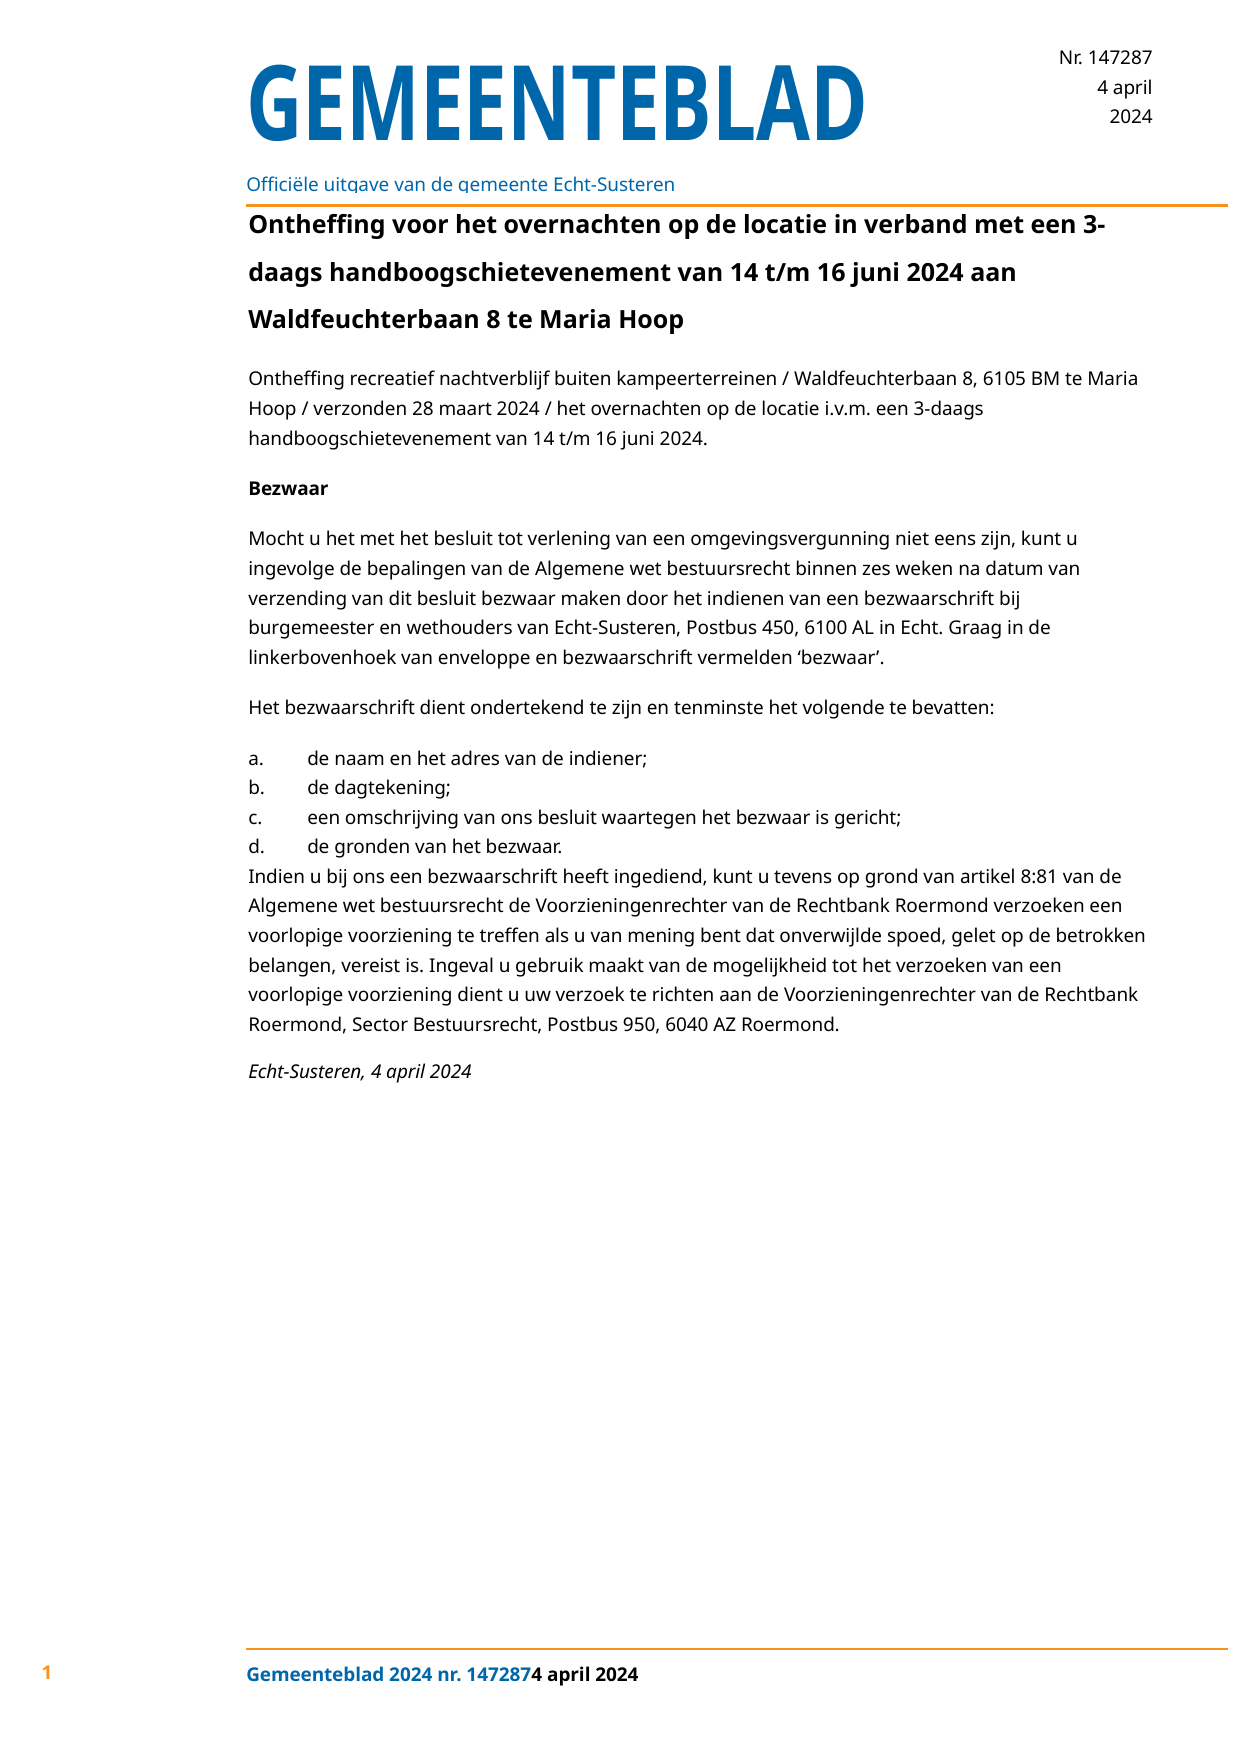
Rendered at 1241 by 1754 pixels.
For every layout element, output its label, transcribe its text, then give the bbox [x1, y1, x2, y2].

list de gronden van het bezwaar. [248, 833, 1152, 859]
text Het bezwaarschrift dient ondertekend te zijn en tenminste het volgende te bevatten: [248, 694, 1152, 720]
text Echt-Susteren, 4 april 2024 [248, 1059, 1152, 1084]
text Mocht u het met het besluit tot verlening van een omgevingsvergunning niet eens zijn, kunt u ingevolge de bepalingen van de Algemene wet bestuursrecht binnen zes weken na datum van verzending van dit besluit bezwaar maken door het indienen van een bezwaarschrift bij burgemeester en wethouders van Echt-Susteren, Postbus 450, 6100 AL in Echt. Graag in de linkerbovenhoek van enveloppe en bezwaarschrift vermelden ‘bezwaar’. [248, 526, 1152, 669]
text Bezwaar [248, 475, 1152, 501]
list een omschrijving van ons besluit waartegen het bezwaar is gericht; [248, 804, 1152, 829]
text Indien u bij ons een bezwaarschrift heeft ingediend, kunt u tevens op grond van artikel 8:81 van de Algemene wet bestuursrecht de Voorzieningenrechter van de Rechtbank Roermond verzoeken een voorlopige voorziening te treffen als u van mening bent dat onverwijlde spoed, gelet op de betrokken belangen, vereist is. Ingeval u gebruik maakt van de mogelijkheid tot het verzoeken van een voorlopige voorziening dient u uw verzoek te richten aan de Voorzieningenrechter van de Rechtbank Roermond, Sector Bestuursrecht, Postbus 950, 6040 AZ Roermond. [248, 863, 1152, 1037]
text Ontheffing recreatief nachtverblijf buiten kampeerterreinen / Waldfeuchterbaan 8, 6105 BM te Maria Hoop / verzonden 28 maart 2024 / het overnachten op de locatie i.v.m. een 3-daags handboogschietevenement van 14 t/m 16 juni 2024. [248, 366, 1152, 450]
text Ontheffing voor het overnachten op de locatie in verband met een 3-daags handboogschietevenement van 14 t/m 16 juni 2024 aan Waldfeuchterbaan 8 te Maria Hoop [248, 207, 1152, 336]
list de dagtekening; [248, 774, 1152, 800]
list de naam en het adres van de indiener; [248, 745, 1152, 770]
picture [41, 47, 231, 172]
